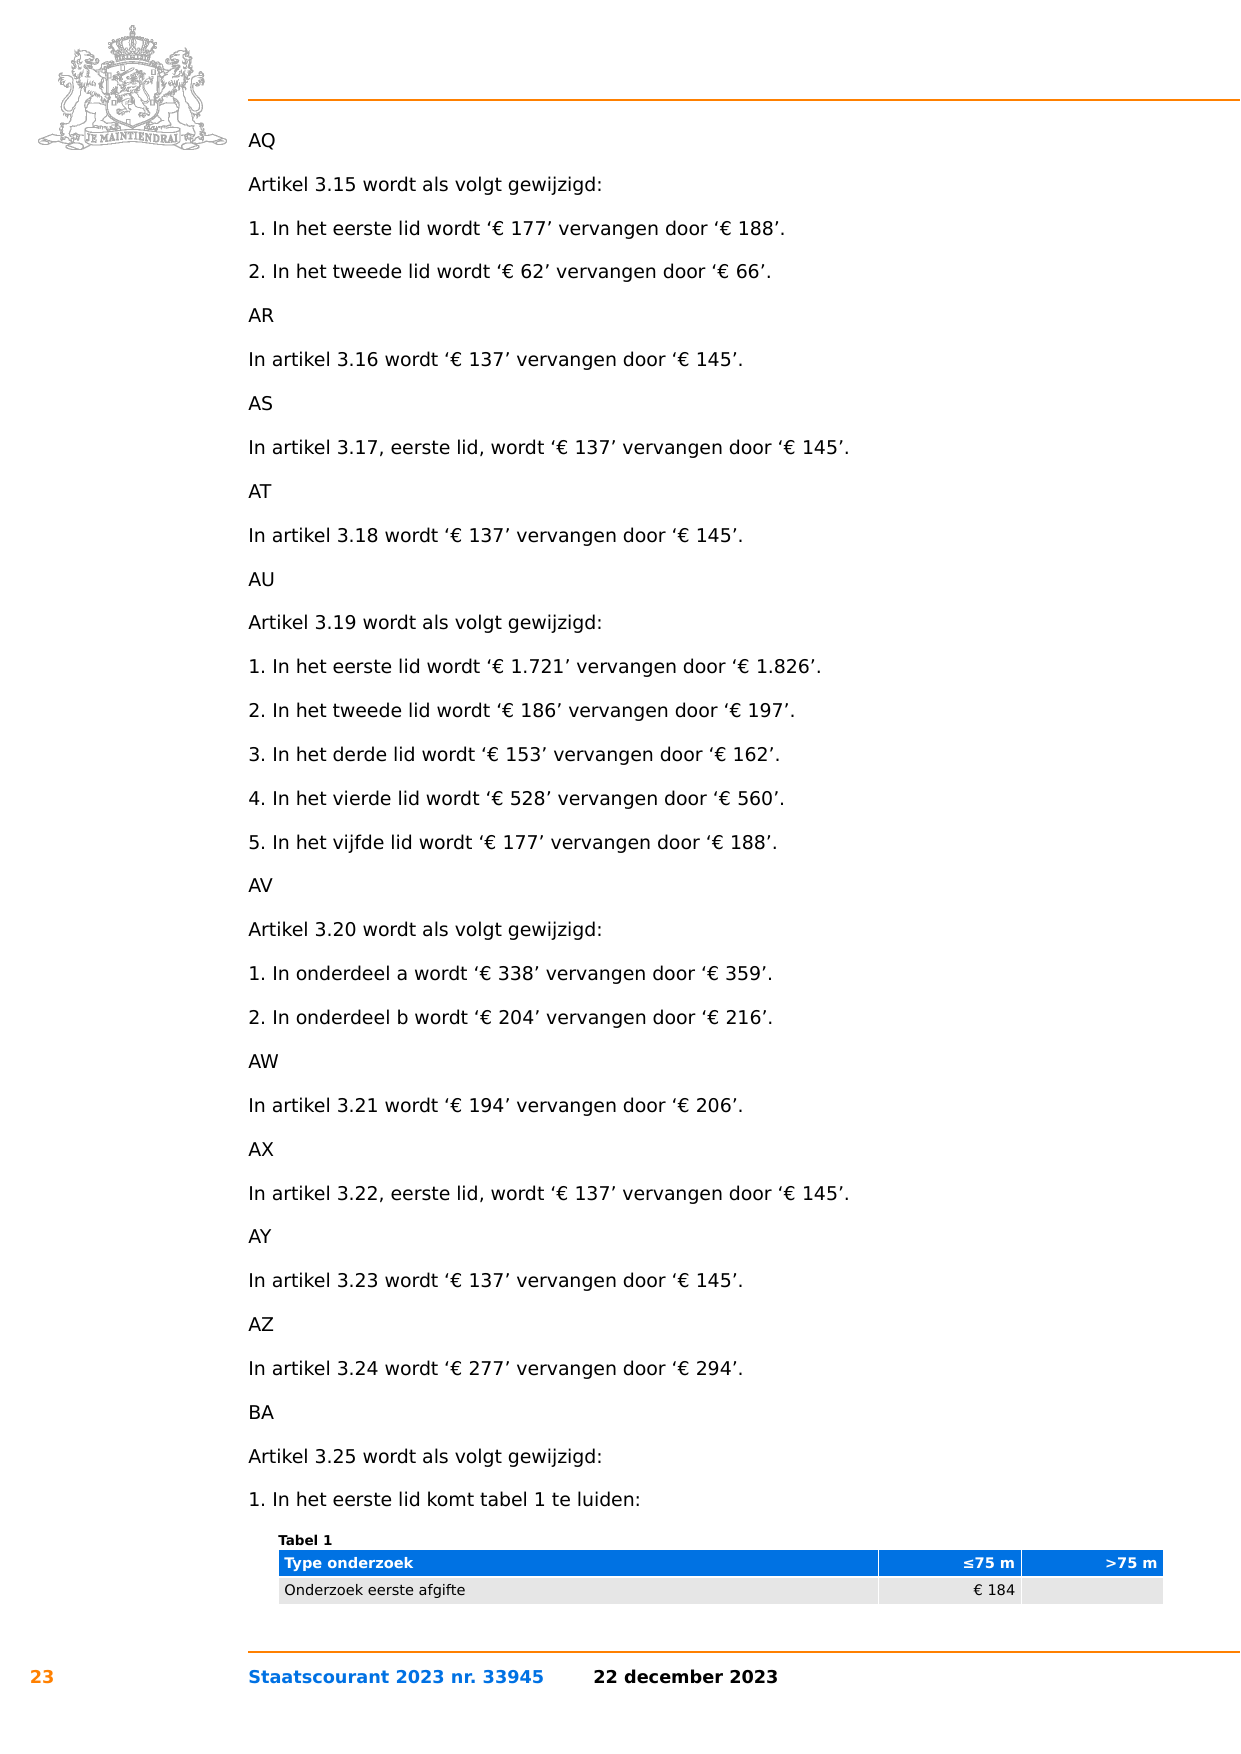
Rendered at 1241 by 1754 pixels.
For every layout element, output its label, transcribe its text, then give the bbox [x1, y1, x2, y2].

text 2. In onderdeel b wordt ‘€ 204’ vervangen door ‘€ 216’. [248, 1007, 1163, 1029]
table_cell ≤75 m [879, 1550, 1021, 1576]
text AZ [248, 1314, 1163, 1336]
text AQ [248, 130, 1163, 152]
text AV [248, 875, 1163, 897]
table_cell >75 m [1022, 1550, 1163, 1576]
table_cell [1022, 1578, 1163, 1604]
text Artikel 3.25 wordt als volgt gewijzigd: [248, 1446, 1163, 1467]
text 4. In het vierde lid wordt ‘€ 528’ vervangen door ‘€ 560’. [248, 788, 1163, 810]
text AS [248, 393, 1163, 415]
text Artikel 3.19 wordt als volgt gewijzigd: [248, 612, 1163, 634]
table_header Tabel 1 [278, 1533, 1163, 1549]
text Artikel 3.20 wordt als volgt gewijzigd: [248, 919, 1163, 941]
text AY [248, 1226, 1163, 1248]
text 3. In het derde lid wordt ‘€ 153’ vervangen door ‘€ 162’. [248, 744, 1163, 766]
text AR [248, 305, 1163, 327]
text 1. In het eerste lid komt tabel 1 te luiden: [248, 1489, 1163, 1511]
text In artikel 3.17, eerste lid, wordt ‘€ 137’ vervangen door ‘€ 145’. [248, 437, 1163, 459]
text 2. In het tweede lid wordt ‘€ 186’ vervangen door ‘€ 197’. [248, 700, 1163, 722]
text 1. In het eerste lid wordt ‘€ 177’ vervangen door ‘€ 188’. [248, 218, 1163, 239]
text AT [248, 481, 1163, 503]
table_cell Type onderzoek [279, 1550, 878, 1576]
text 1. In onderdeel a wordt ‘€ 338’ vervangen door ‘€ 359’. [248, 963, 1163, 985]
text AW [248, 1051, 1163, 1073]
table_cell € 184 [879, 1578, 1021, 1604]
table_cell Onderzoek eerste afgifte [279, 1578, 878, 1604]
text AX [248, 1138, 1163, 1161]
text BA [248, 1402, 1163, 1424]
text AU [248, 568, 1163, 590]
picture [38, 25, 227, 150]
text In artikel 3.18 wordt ‘€ 137’ vervangen door ‘€ 145’. [248, 524, 1163, 547]
text In artikel 3.16 wordt ‘€ 137’ vervangen door ‘€ 145’. [248, 349, 1163, 371]
text 1. In het eerste lid wordt ‘€ 1.721’ vervangen door ‘€ 1.826’. [248, 656, 1163, 678]
text 5. In het vijfde lid wordt ‘€ 177’ vervangen door ‘€ 188’. [248, 832, 1163, 853]
text Artikel 3.15 wordt als volgt gewijzigd: [248, 174, 1163, 196]
text In artikel 3.23 wordt ‘€ 137’ vervangen door ‘€ 145’. [248, 1270, 1163, 1292]
text In artikel 3.22, eerste lid, wordt ‘€ 137’ vervangen door ‘€ 145’. [248, 1182, 1163, 1204]
text In artikel 3.24 wordt ‘€ 277’ vervangen door ‘€ 294’. [248, 1358, 1163, 1380]
text 2. In het tweede lid wordt ‘€ 62’ vervangen door ‘€ 66’. [248, 261, 1163, 283]
text In artikel 3.21 wordt ‘€ 194’ vervangen door ‘€ 206’. [248, 1095, 1163, 1117]
